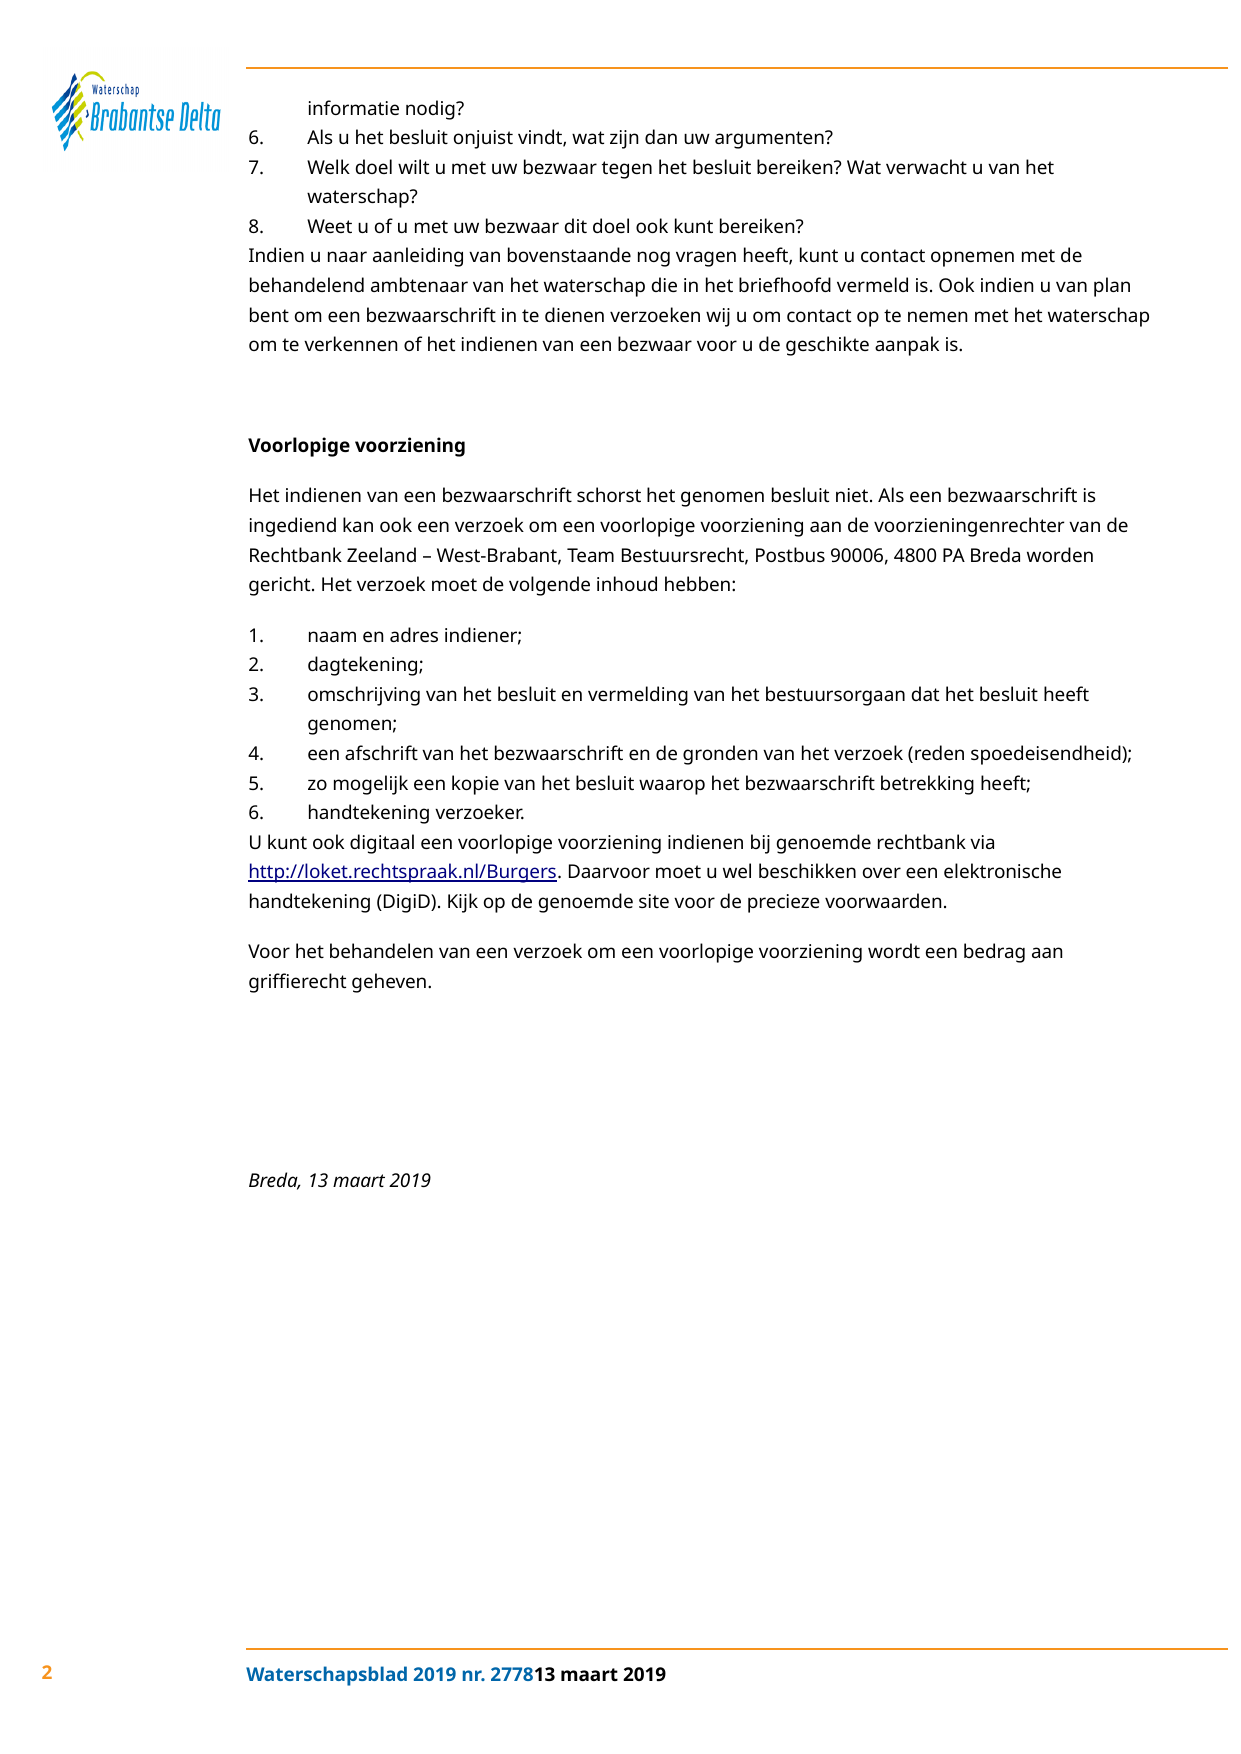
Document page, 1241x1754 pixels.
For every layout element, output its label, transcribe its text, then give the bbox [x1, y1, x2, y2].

list handtekening verzoeker. [248, 799, 1152, 825]
text Voorlopige voorziening [248, 432, 1152, 458]
list informatie nodig? [248, 95, 1152, 121]
text Indien u naar aanleiding van bovenstaande nog vragen heeft, kunt u contact opnemen met de behandelend ambtenaar van het waterschap die in het briefhoofd vermeld is. Ook indien u van plan bent om een bezwaarschrift in te dienen verzoeken wij u om contact op te nemen met het waterschap om te verkennen of het indienen van een bezwaar voor u de geschikte aanpak is. [248, 243, 1152, 357]
text Voor het behandelen van een verzoek om een voorlopige voorziening wordt een bedrag aan griffierecht geheven. [248, 938, 1152, 994]
list zo mogelijk een kopie van het besluit waarop het bezwaarschrift betrekking heeft; [248, 770, 1152, 796]
list een afschrift van het bezwaarschrift en de gronden van het verzoek (reden spoedeisendheid); [248, 740, 1152, 766]
list dagtekening; [248, 651, 1152, 677]
list Weet u of u met uw bezwaar dit doel ook kunt bereiken? [248, 213, 1152, 239]
list omschrijving van het besluit en vermelding van het bestuursorgaan dat het besluit heeft genomen; [248, 681, 1152, 736]
text U kunt ook digitaal een voorlopige voorziening indienen bij genoemde rechtbank via http://loket.rechtspraak.nl/Burgers. Daarvoor moet u wel beschikken over een elektronische handtekening (DigiD). Kijk op de genoemde site voor de precieze voorwaarden. [248, 829, 1152, 914]
list naam en adres indiener; [248, 622, 1152, 648]
list Als u het besluit onjuist vindt, wat zijn dan uw argumenten? [248, 124, 1152, 150]
text Het indienen van een bezwaarschrift schorst het genomen besluit niet. Als een bezwaarschrift is ingediend kan ook een verzoek om een voorlopige voorziening aan de voorzieningenrechter van de Rechtbank Zeeland – West-Brabant, Team Bestuursrecht, Postbus 90006, 4800 PA Breda worden gericht. Het verzoek moet de volgende inhoud hebben: [248, 483, 1152, 597]
picture [41, 47, 231, 172]
list Welk doel wilt u met uw bezwaar tegen het besluit bereiken? Wat verwacht u van het waterschap? [248, 154, 1152, 209]
text Breda, 13 maart 2019 [248, 1167, 1152, 1193]
